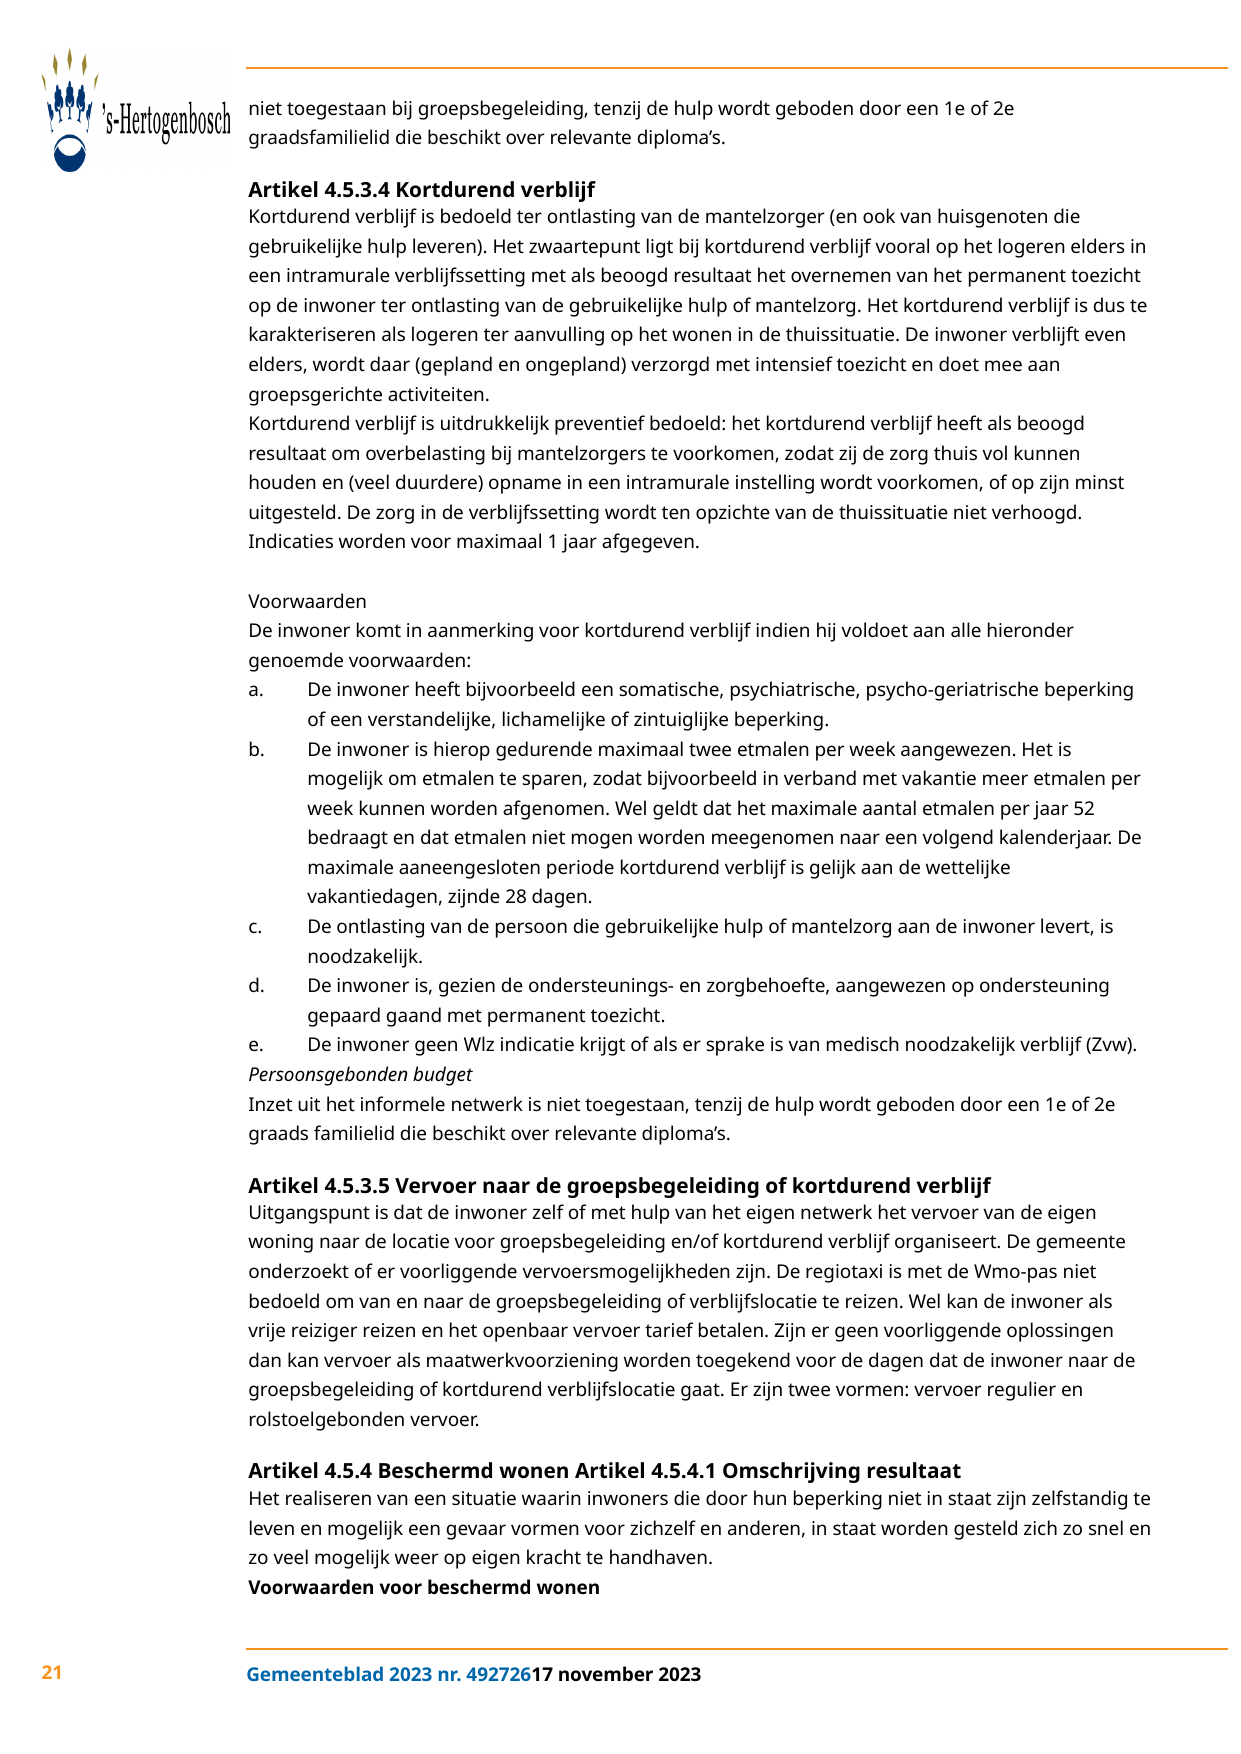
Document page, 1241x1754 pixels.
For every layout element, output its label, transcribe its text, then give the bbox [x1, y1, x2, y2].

picture [41, 47, 231, 172]
text Voorwaarden [248, 588, 1152, 613]
text Kortdurend verblijf is uitdrukkelijk preventief bedoeld: het kortdurend verblijf heeft als beoogd resultaat om overbelasting bij mantelzorgers te voorkomen, zodat zij de zorg thuis vol kunnen houden en (veel duurdere) opname in een intramurale instelling wordt voorkomen, of op zijn minst uitgesteld. De zorg in de verblijfssetting wordt ten opzichte van de thuissituatie niet verhoogd. Indicaties worden voor maximaal 1 jaar afgegeven. [248, 410, 1152, 554]
list De ontlasting van de persoon die gebruikelijke hulp of mantelzorg aan de inwoner levert, is noodzakelijk. [248, 913, 1152, 968]
list De inwoner is hierop gedurende maximaal twee etmalen per week aangewezen. Het is mogelijk om etmalen te sparen, zodat bijvoorbeeld in verband met vakantie meer etmalen per week kunnen worden afgenomen. Wel geldt dat het maximale aantal etmalen per jaar 52 bedraagt en dat etmalen niet mogen worden meegenomen naar een volgend kalenderjaar. De maximale aaneengesloten periode kortdurend verblijf is gelijk aan de wettelijke vakantiedagen, zijnde 28 dagen. [248, 736, 1152, 909]
text Artikel 4.5.4 Beschermd wonen Artikel 4.5.4.1 Omschrijving resultaat [248, 1457, 1152, 1485]
text De inwoner komt in aanmerking voor kortdurend verblijf indien hij voldoet aan alle hieronder genoemde voorwaarden: [248, 617, 1152, 673]
text Artikel 4.5.3.4 Kortdurend verblijf [248, 175, 1152, 203]
text Artikel 4.5.3.5 Vervoer naar de groepsbegeleiding of kortdurend verblijf [248, 1171, 1152, 1199]
text Voorwaarden voor beschermd wonen [248, 1574, 1152, 1599]
text Uitgangspunt is dat de inwoner zelf of met hulp van het eigen netwerk het vervoer van de eigen woning naar de locatie voor groepsbegeleiding en/of kortdurend verblijf organiseert. De gemeente onderzoekt of er voorliggende vervoersmogelijkheden zijn. De regiotaxi is met de Wmo-pas niet bedoeld om van en naar de groepsbegeleiding of verblijfslocatie te reizen. Wel kan de inwoner als vrije reiziger reizen en het openbaar vervoer tarief betalen. Zijn er geen voorliggende oplossingen dan kan vervoer als maatwerkvoorziening worden toegekend voor de dagen dat de inwoner naar de groepsbegeleiding of kortdurend verblijfslocatie gaat. Er zijn twee vormen: vervoer regulier en rolstoelgebonden vervoer. [248, 1199, 1152, 1432]
list De inwoner is, gezien de ondersteunings- en zorgbehoefte, aangewezen op ondersteuning gepaard gaand met permanent toezicht. [248, 972, 1152, 1028]
text Persoonsgebonden budget [248, 1061, 1152, 1087]
list De inwoner geen Wlz indicatie krijgt of als er sprake is van medisch noodzakelijk verblijf (Zvw). [248, 1032, 1152, 1057]
text Inzet uit het informele netwerk is niet toegestaan, tenzij de hulp wordt geboden door een 1e of 2e graads familielid die beschikt over relevante diploma’s. [248, 1091, 1152, 1146]
text Het realiseren van een situatie waarin inwoners die door hun beperking niet in staat zijn zelfstandig te leven en mogelijk een gevaar vormen voor zichzelf en anderen, in staat worden gesteld zich zo snel en zo veel mogelijk weer op eigen kracht te handhaven. [248, 1485, 1152, 1570]
text Kortdurend verblijf is bedoeld ter ontlasting van de mantelzorger (en ook van huisgenoten die gebruikelijke hulp leveren). Het zwaartepunt ligt bij kortdurend verblijf vooral op het logeren elders in een intramurale verblijfssetting met als beoogd resultaat het overnemen van het permanent toezicht op de inwoner ter ontlasting van de gebruikelijke hulp of mantelzorg. Het kortdurend verblijf is dus te karakteriseren als logeren ter aanvulling op het wonen in de thuissituatie. De inwoner verblijft even elders, wordt daar (gepland en ongepland) verzorgd met intensief toezicht en doet mee aan groepsgerichte activiteiten. [248, 203, 1152, 406]
list De inwoner heeft bijvoorbeeld een somatische, psychiatrische, psycho-geriatrische beperking of een verstandelijke, lichamelijke of zintuiglijke beperking. [248, 677, 1152, 732]
text niet toegestaan bij groepsbegeleiding, tenzij de hulp wordt geboden door een 1e of 2e graadsfamilielid die beschikt over relevante diploma’s. [248, 95, 1152, 150]
